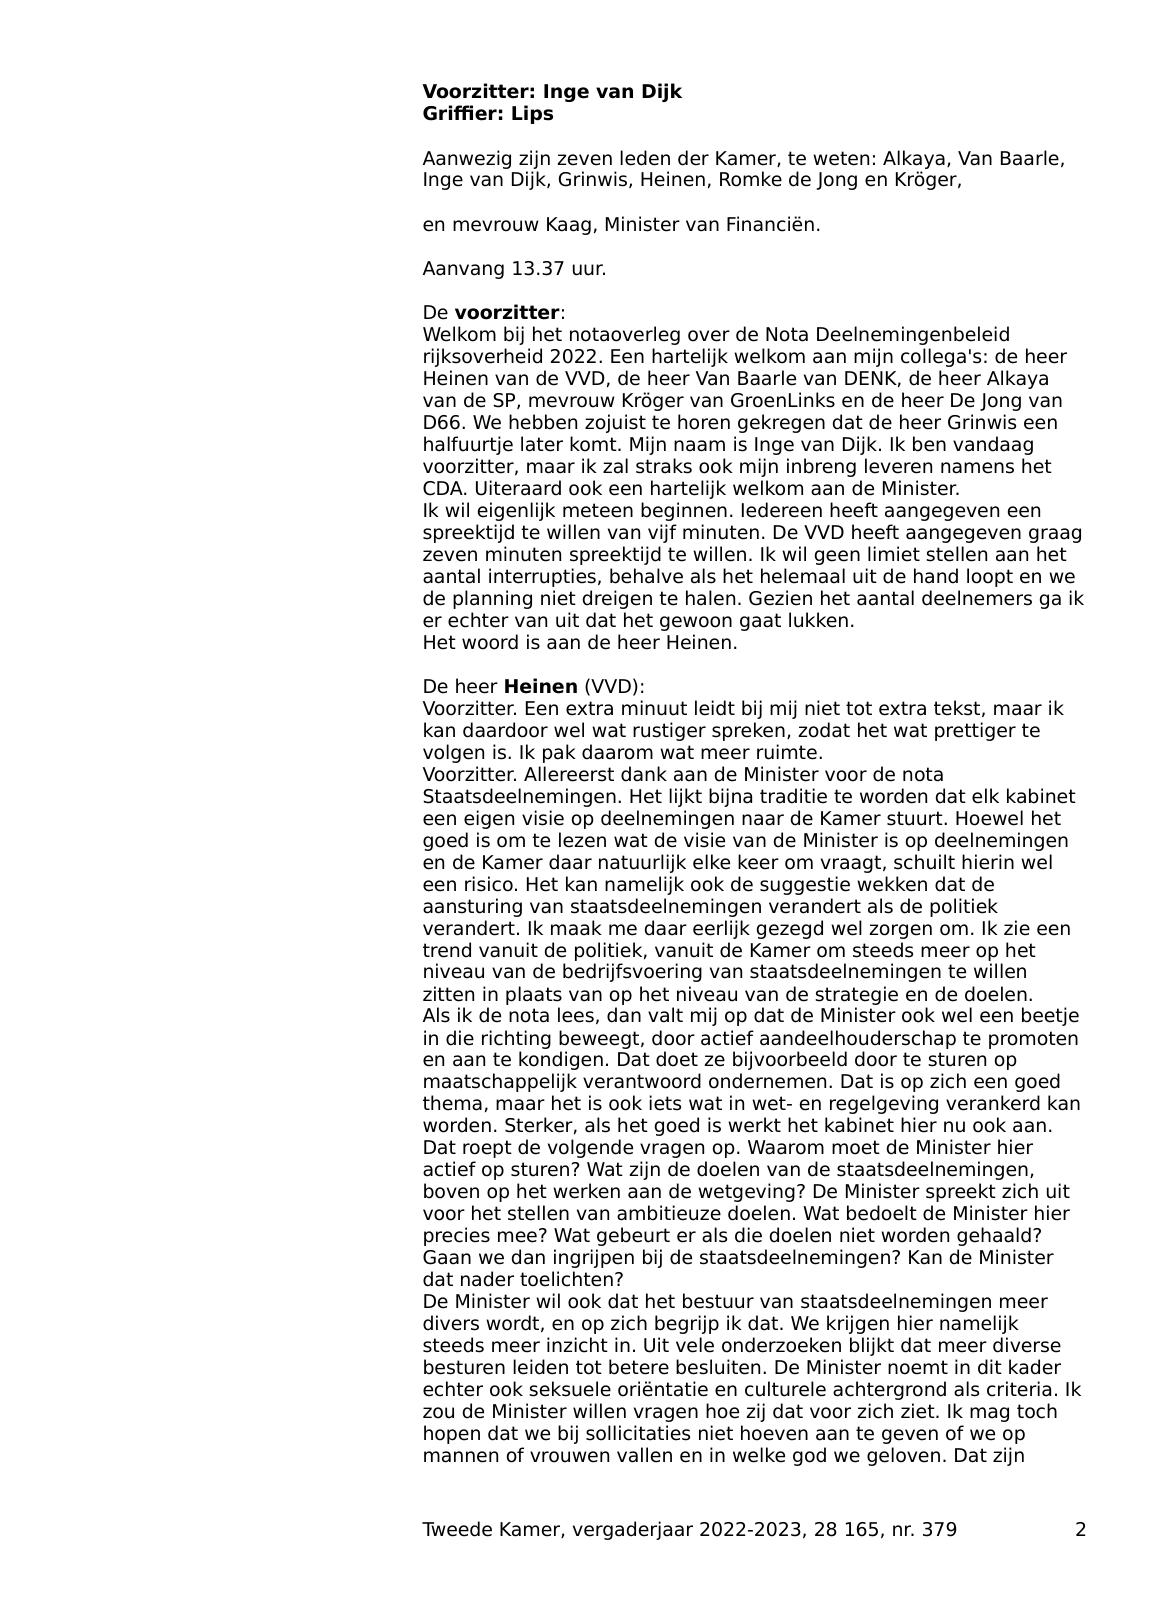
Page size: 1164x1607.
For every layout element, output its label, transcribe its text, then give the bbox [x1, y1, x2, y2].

text Voorzitter. Allereerst dank aan de Minister voor de nota Staatsdeelnemingen. Het lijkt bijna traditie te worden dat elk kabinet een eigen visie op deelnemingen naar de Kamer stuurt. Hoewel het goed is om te lezen wat de visie van de Minister is op deelnemingen en de Kamer daar natuurlijk elke keer om vraagt, schuilt hierin wel een risico. Het kan namelijk ook de suggestie wekken dat de aansturing van staatsdeelnemingen verandert als de politiek verandert. Ik maak me daar eerlijk gezegd wel zorgen om. Ik zie een trend vanuit de politiek, vanuit de Kamer om steeds meer op het niveau van de bedrijfsvoering van staatsdeelnemingen te willen zitten in plaats van op het niveau van de strategie en de doelen. [422, 764, 1087, 1005]
text Aanvang 13.37 uur. [422, 258, 1087, 280]
text Aanwezig zijn zeven leden der Kamer, te weten: Alkaya, Van Baarle, Inge van Dijk, Grinwis, Heinen, Romke de Jong en Kröger, [422, 147, 1087, 191]
text De voorzitter: [422, 302, 1087, 324]
text Voorzitter. Een extra minuut leidt bij mij niet tot extra tekst, maar ik kan daardoor wel wat rustiger spreken, zodat het wat prettiger te volgen is. Ik pak daarom wat meer ruimte. [422, 698, 1087, 764]
text en mevrouw Kaag, Minister van Financiën. [422, 213, 1087, 236]
text Griffier: Lips [422, 103, 1087, 125]
text Ik wil eigenlijk meteen beginnen. Iedereen heeft aangegeven een spreektijd te willen van vijf minuten. De VVD heeft aangegeven graag zeven minuten spreektijd te willen. Ik wil geen limiet stellen aan het aantal interrupties, behalve als het helemaal uit de hand loopt en we de planning niet dreigen te halen. Gezien het aantal deelnemers ga ik er echter van uit dat het gewoon gaat lukken. [422, 500, 1087, 632]
text Als ik de nota lees, dan valt mij op dat de Minister ook wel een beetje in die richting beweegt, door actief aandeelhouderschap te promoten en aan te kondigen. Dat doet ze bijvoorbeeld door te sturen op maatschappelijk verantwoord ondernemen. Dat is op zich een goed thema, maar het is ook iets wat in wet- en regelgeving verankerd kan worden. Sterker, als het goed is werkt het kabinet hier nu ook aan. Dat roept de volgende vragen op. Waarom moet de Minister hier actief op sturen? Wat zijn de doelen van de staatsdeelnemingen, boven op het werken aan de wetgeving? De Minister spreekt zich uit voor het stellen van ambitieuze doelen. Wat bedoelt de Minister hier precies mee? Wat gebeurt er als die doelen niet worden gehaald? Gaan we dan ingrijpen bij de staatsdeelnemingen? Kan de Minister dat nader toelichten? [422, 1005, 1087, 1291]
text Het woord is aan de heer Heinen. [422, 632, 1087, 653]
text De Minister wil ook dat het bestuur van staatsdeelnemingen meer divers wordt, en op zich begrijp ik dat. We krijgen hier namelijk steeds meer inzicht in. Uit vele onderzoeken blijkt dat meer diverse besturen leiden tot betere besluiten. De Minister noemt in dit kader echter ook seksuele oriëntatie en culturele achtergrond als criteria. Ik zou de Minister willen vragen hoe zij dat voor zich ziet. Ik mag toch hopen dat we bij sollicitaties niet hoeven aan te geven of we op mannen of vrouwen vallen en in welke god we geloven. Dat zijn [422, 1291, 1087, 1467]
text Voorzitter: Inge van Dijk [422, 81, 1087, 103]
text Welkom bij het notaoverleg over de Nota Deelnemingenbeleid rijksoverheid 2022. Een hartelijk welkom aan mijn collega's: de heer Heinen van de VVD, de heer Van Baarle van DENK, de heer Alkaya van de SP, mevrouw Kröger van GroenLinks en de heer De Jong van D66. We hebben zojuist te horen gekregen dat de heer Grinwis een halfuurtje later komt. Mijn naam is Inge van Dijk. Ik ben vandaag voorzitter, maar ik zal straks ook mijn inbreng leveren namens het CDA. Uiteraard ook een hartelijk welkom aan de Minister. [422, 324, 1087, 500]
text De heer Heinen (VVD): [422, 676, 1087, 698]
